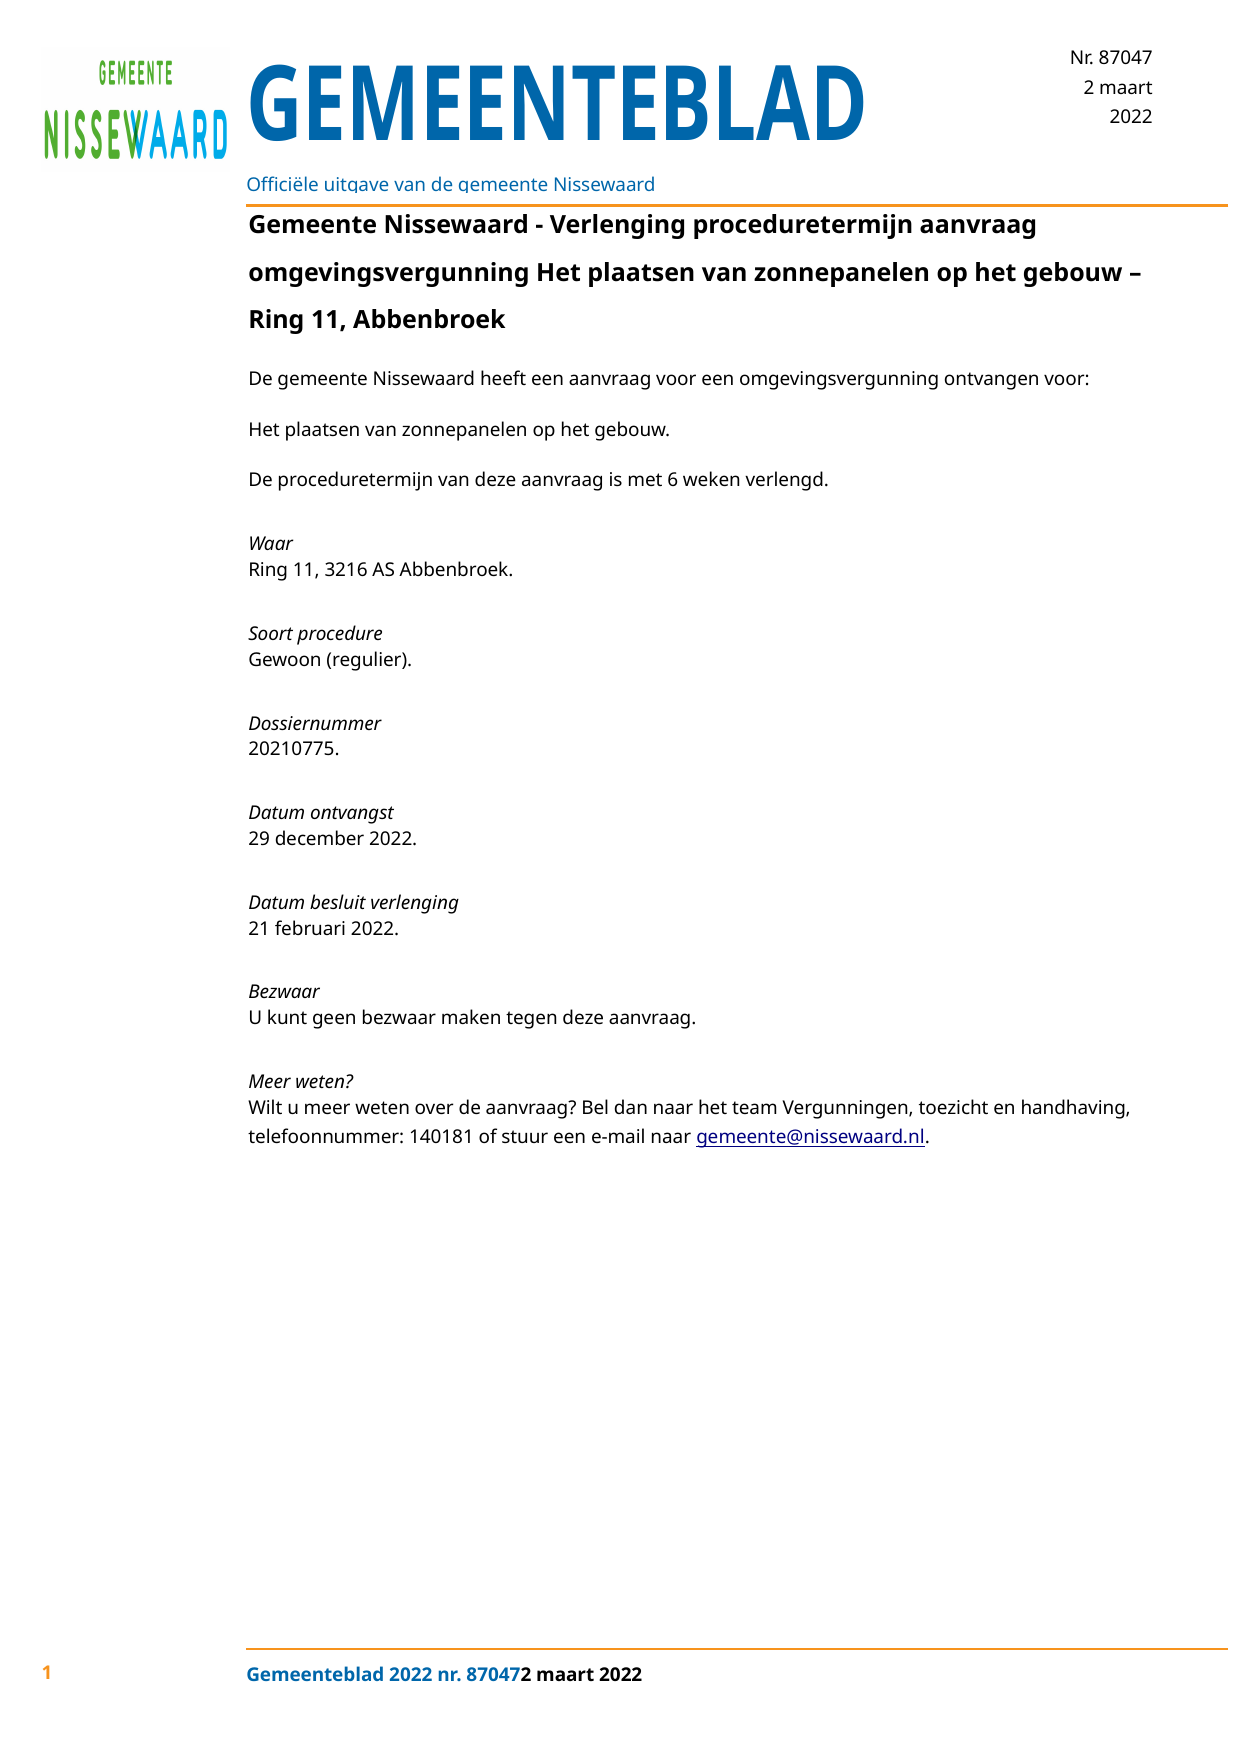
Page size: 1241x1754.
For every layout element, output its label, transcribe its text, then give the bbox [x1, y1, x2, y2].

text Gewoon (regulier). [248, 646, 1152, 671]
text Soort procedure [248, 620, 1152, 646]
text De proceduretermijn van deze aanvraag is met 6 weken verlengd. [248, 466, 1152, 492]
text 29 december 2022. [248, 825, 1152, 851]
text Ring 11, 3216 AS Abbenbroek. [248, 556, 1152, 582]
text Wilt u meer weten over de aanvraag? Bel dan naar het team Vergunningen, toezicht en handhaving, telefoonnummer: 140181 of stuur een e-mail naar gemeente@nissewaard.nl. [248, 1094, 1152, 1149]
text Datum ontvangst [248, 799, 1152, 825]
text Dossiernummer [248, 710, 1152, 735]
text Gemeente Nissewaard - Verlenging proceduretermijn aanvraag omgevingsvergunning Het plaatsen van zonnepanelen op het gebouw – Ring 11, Abbenbroek [248, 207, 1152, 336]
text Datum besluit verlenging [248, 889, 1152, 915]
text 21 februari 2022. [248, 915, 1152, 941]
text Bezwaar [248, 979, 1152, 1004]
text U kunt geen bezwaar maken tegen deze aanvraag. [248, 1004, 1152, 1030]
text 20210775. [248, 735, 1152, 761]
text Meer weten? [248, 1068, 1152, 1094]
text De gemeente Nissewaard heeft een aanvraag voor een omgevingsvergunning ontvangen voor: [248, 366, 1152, 391]
text Het plaatsen van zonnepanelen op het gebouw. [248, 416, 1152, 442]
picture [41, 47, 231, 172]
text Waar [248, 530, 1152, 556]
